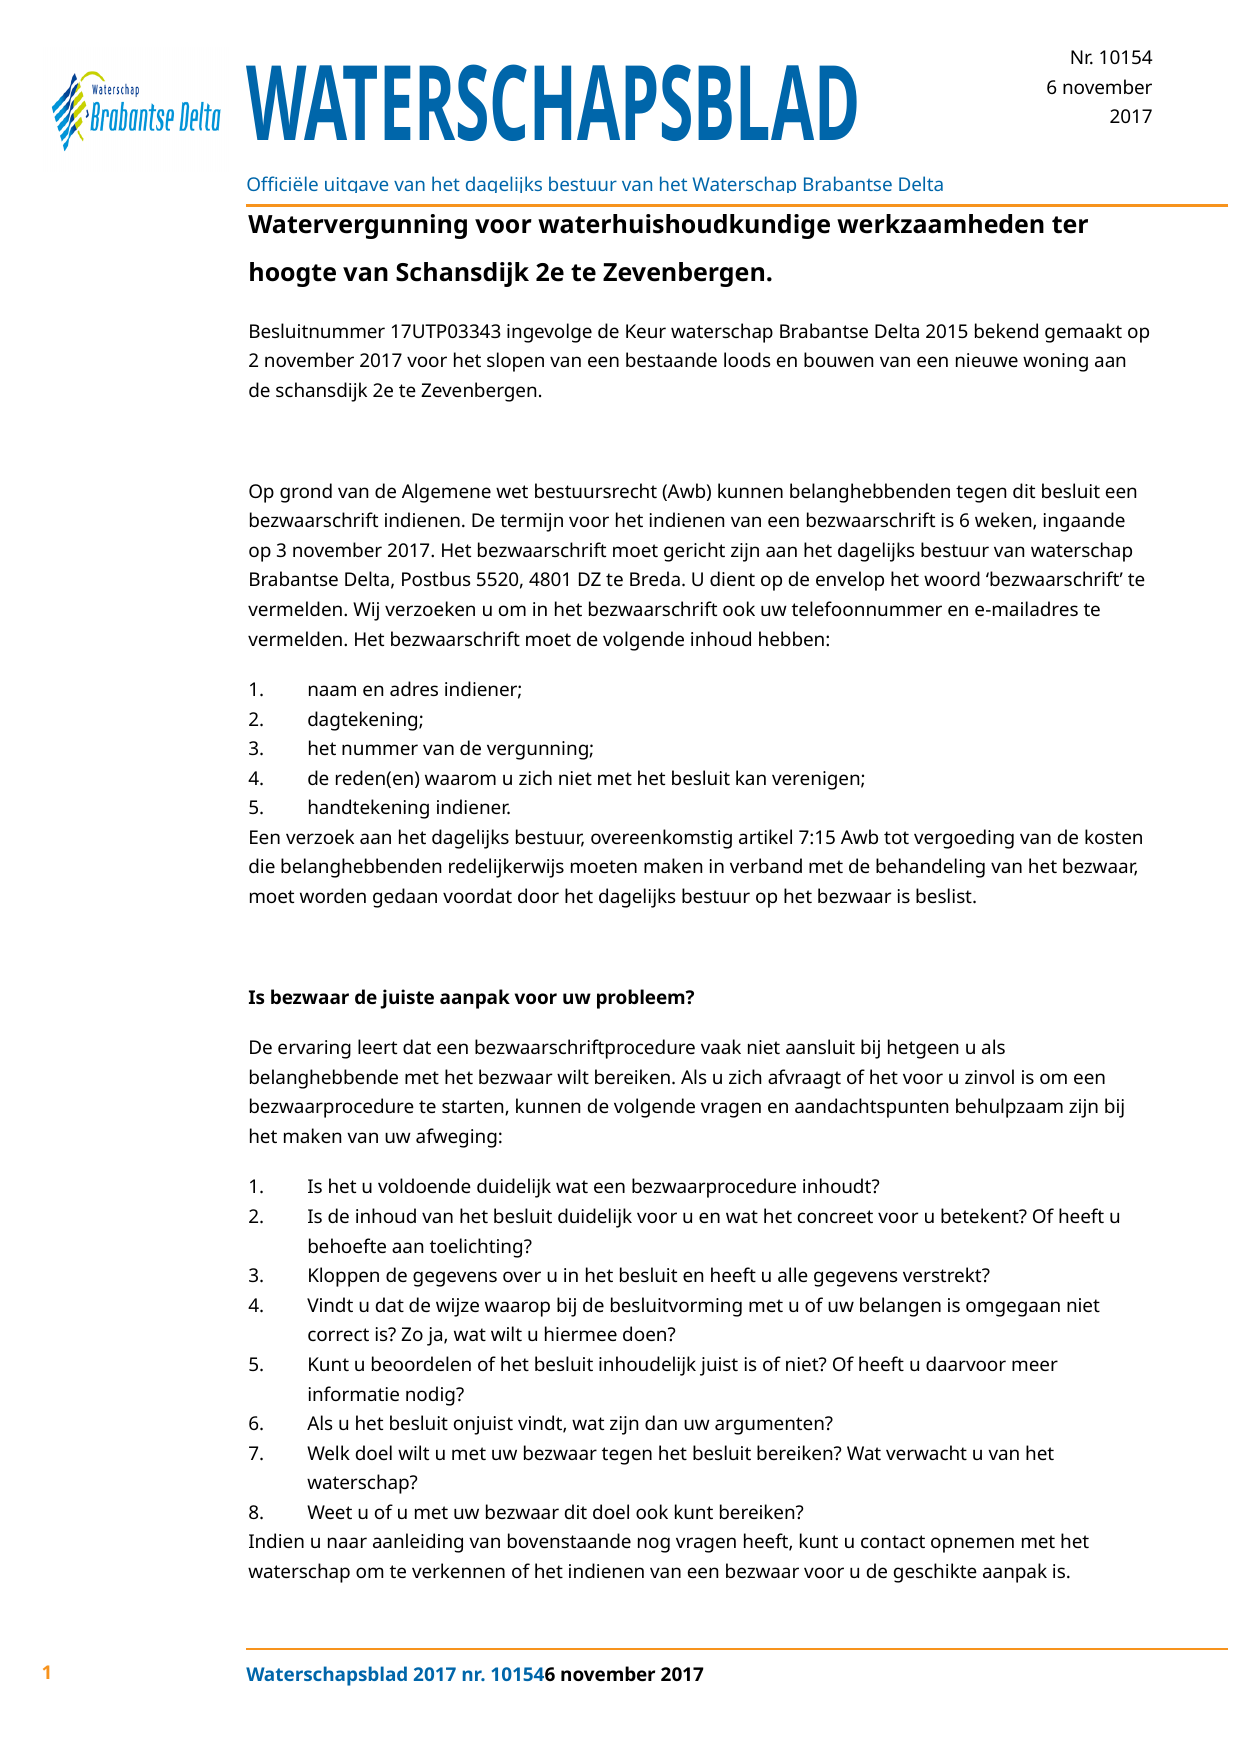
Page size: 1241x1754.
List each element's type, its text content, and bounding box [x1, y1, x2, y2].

text De ervaring leert dat een bezwaarschriftprocedure vaak niet aansluit bij hetgeen u als belanghebbende met het bezwaar wilt bereiken. Als u zich afvraagt of het voor u zinvol is om een bezwaarprocedure te starten, kunnen de volgende vragen en aandachtspunten behulpzaam zijn bij het maken van uw afweging: [248, 1034, 1152, 1149]
text Watervergunning voor waterhuishoudkundige werkzaamheden ter hoogte van Schansdijk 2e te Zevenbergen. [248, 207, 1152, 288]
list Vindt u dat de wijze waarop bij de besluitvorming met u of uw belangen is omgegaan niet correct is? Zo ja, wat wilt u hiermee doen? [248, 1292, 1152, 1347]
list Kloppen de gegevens over u in het besluit en heeft u alle gegevens verstrekt? [248, 1262, 1152, 1288]
list Weet u of u met uw bezwaar dit doel ook kunt bereiken? [248, 1499, 1152, 1525]
list naam en adres indiener; [248, 676, 1152, 702]
list het nummer van de vergunning; [248, 735, 1152, 761]
list dagtekening; [248, 706, 1152, 732]
picture [41, 47, 231, 172]
list Als u het besluit onjuist vindt, wat zijn dan uw argumenten? [248, 1410, 1152, 1436]
text Een verzoek aan het dagelijks bestuur, overeenkomstig artikel 7:15 Awb tot vergoeding van de kosten die belanghebbenden redelijkerwijs moeten maken in verband met de behandeling van het bezwaar, moet worden gedaan voordat door het dagelijks bestuur op het bezwaar is beslist. [248, 824, 1152, 909]
list de reden(en) waarom u zich niet met het besluit kan verenigen; [248, 765, 1152, 791]
list Kunt u beoordelen of het besluit inhoudelijk juist is of niet? Of heeft u daarvoor meer informatie nodig? [248, 1351, 1152, 1407]
text Op grond van de Algemene wet bestuursrecht (Awb) kunnen belanghebbenden tegen dit besluit een bezwaarschrift indienen. De termijn voor het indienen van een bezwaarschrift is 6 weken, ingaande op 3 november 2017. Het bezwaarschrift moet gericht zijn aan het dagelijks bestuur van waterschap Brabantse Delta, Postbus 5520, 4801 DZ te Breda. U dient op de envelop het woord ‘bezwaarschrift’ te vermelden. Wij verzoeken u om in het bezwaarschrift ook uw telefoonnummer en e‑mailadres te vermelden. Het bezwaarschrift moet de volgende inhoud hebben: [248, 478, 1152, 652]
list Is de inhoud van het besluit duidelijk voor u en wat het concreet voor u betekent? Of heeft u behoefte aan toelichting? [248, 1203, 1152, 1259]
list Is het u voldoende duidelijk wat een bezwaarprocedure inhoudt? [248, 1174, 1152, 1199]
text Is bezwaar de juiste aanpak voor uw probleem? [248, 984, 1152, 1010]
list Welk doel wilt u met uw bezwaar tegen het besluit bereiken? Wat verwacht u van het waterschap? [248, 1440, 1152, 1495]
list handtekening indiener. [248, 794, 1152, 820]
text Besluitnummer 17UTP03343 ingevolge de Keur waterschap Brabantse Delta 2015 bekend gemaakt op 2 november 2017 voor het slopen van een bestaande loods en bouwen van een nieuwe woning aan de schansdijk 2e te Zevenbergen. [248, 318, 1152, 403]
text Indien u naar aanleiding van bovenstaande nog vragen heeft, kunt u contact opnemen met het waterschap om te verkennen of het indienen van een bezwaar voor u de geschikte aanpak is. [248, 1529, 1152, 1584]
